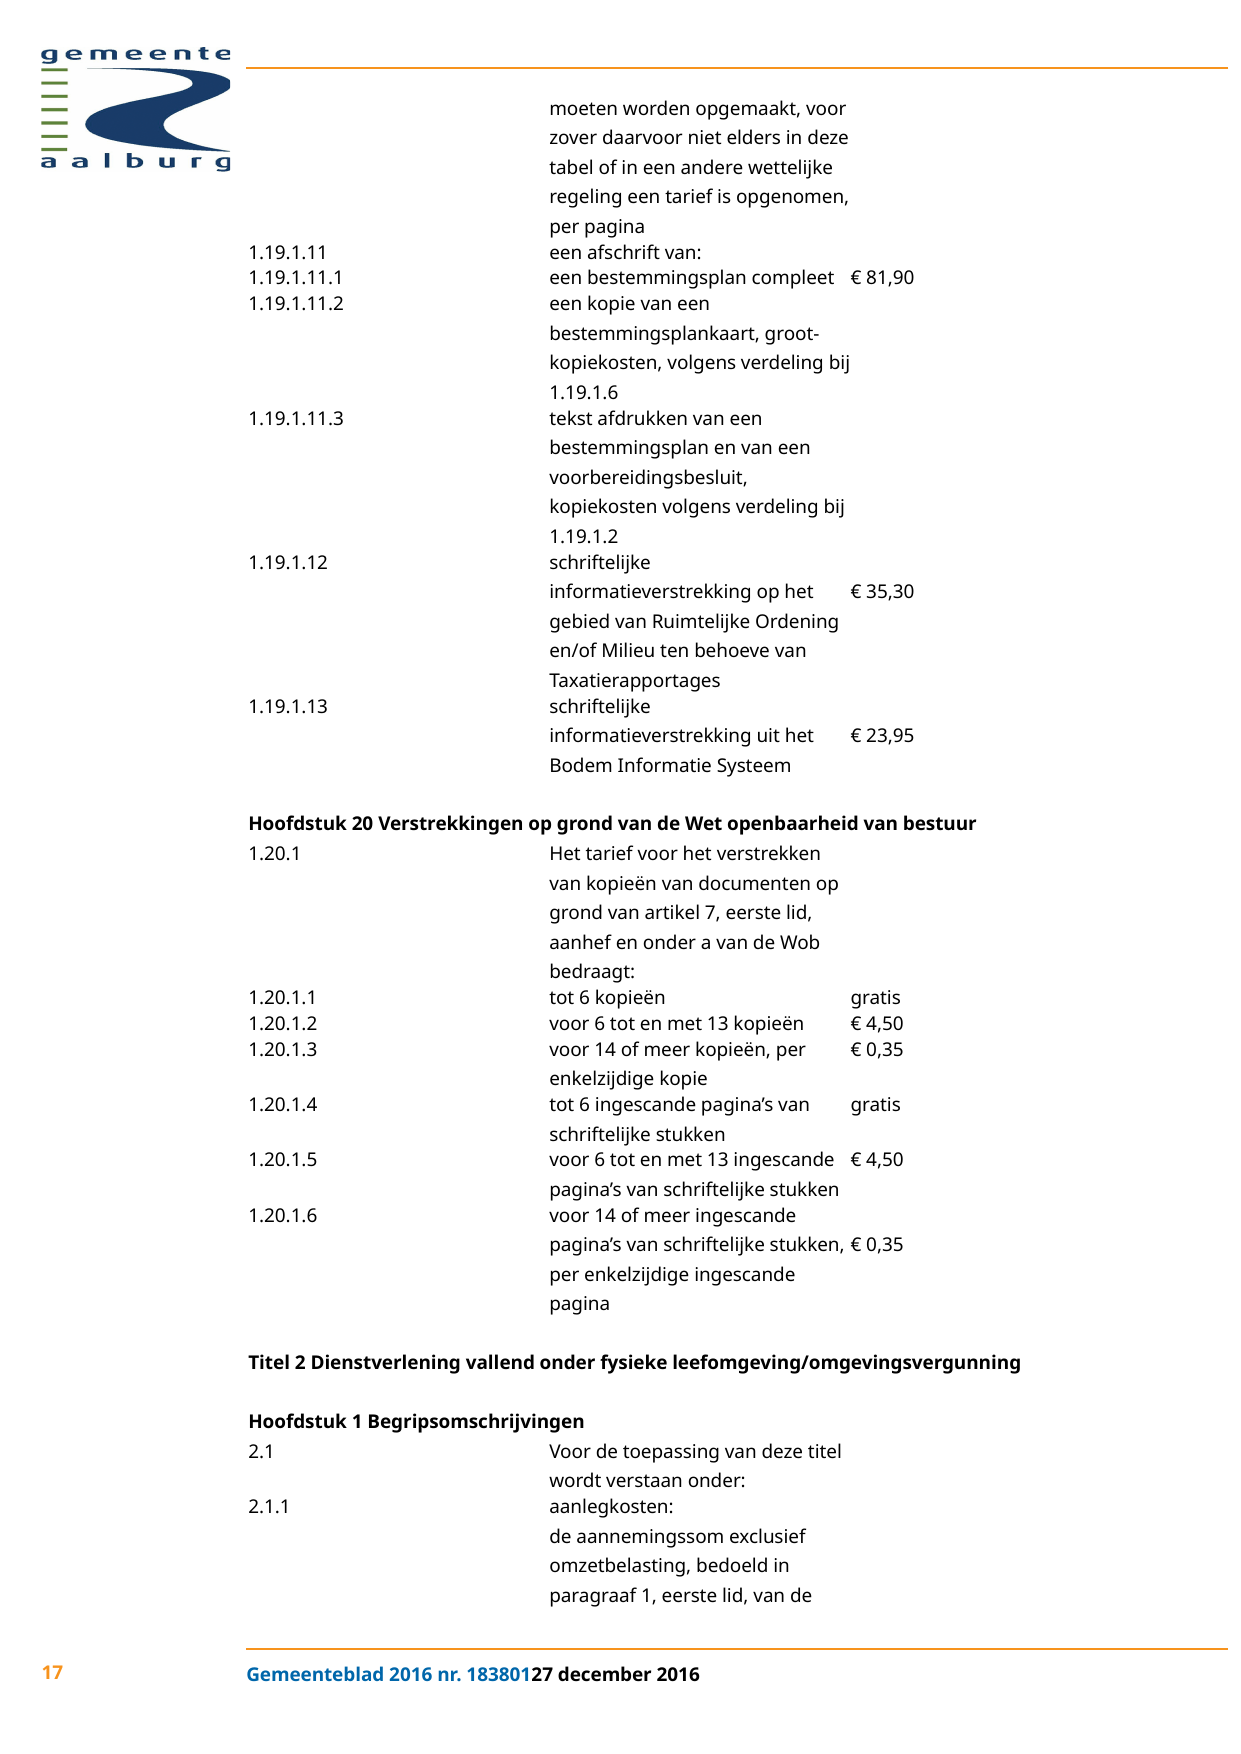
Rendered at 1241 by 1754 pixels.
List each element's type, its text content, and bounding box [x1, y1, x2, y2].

table_cell 1.19.1.11.1 [248, 265, 549, 290]
table_cell 1.19.1.11.3 [248, 405, 549, 549]
table_cell een kopie van een bestemmingsplankaart, groot- kopiekosten, volgens verdeling bij 1.19.1.6 [549, 290, 850, 405]
table_cell 1.20.1.3 [248, 1036, 549, 1091]
table_cell € 4,50 [850, 1010, 1152, 1036]
table_header Voor de toepassing van deze titel wordt verstaan onder: [549, 1438, 850, 1493]
table_header Het tarief voor het verstrekken van kopieën van documenten op grond van artikel 7, eerste lid, aanhef en onder a van de Wob bedraagt: [549, 840, 850, 984]
table_cell 2.1.1 [248, 1493, 549, 1608]
table_cell voor 6 tot en met 13 ingescande pagina’s van schriftelijke stukken [549, 1146, 850, 1202]
table_cell aanlegkosten: de aannemingssom exclusief omzetbelasting, bedoeld in paragraaf 1, eerste lid, van de [549, 1493, 850, 1608]
text Titel 2 Dienstverlening vallend onder fysieke leefomgeving/omgevingsvergunning [248, 1349, 1152, 1375]
table_cell 1.20.1.2 [248, 1010, 549, 1036]
table_cell gratis [850, 1091, 1152, 1146]
table_cell 1.19.1.11.2 [248, 290, 549, 405]
table_header 2.1 [248, 1438, 549, 1493]
table_cell 1.19.1.11 [248, 239, 549, 264]
table_cell 1.20.1.1 [248, 984, 549, 1010]
table_cell voor 14 of meer ingescande pagina’s van schriftelijke stukken, per enkelzijdige ingescande pagina [549, 1202, 850, 1316]
table_cell een afschrift van: [549, 239, 850, 264]
table_cell schriftelijke informatieverstrekking uit het Bodem Informatie Systeem [549, 693, 850, 778]
table_cell een bestemmingsplan compleet [549, 265, 850, 290]
table_cell 1.20.1.6 [248, 1202, 549, 1316]
table_cell [850, 239, 1152, 264]
text Hoofdstuk 1 Begripsomschrijvingen [248, 1408, 1152, 1434]
table_cell [850, 405, 1152, 549]
table_cell [850, 290, 1152, 405]
picture [41, 47, 231, 172]
table_cell [248, 95, 549, 239]
table_header 1.20.1 [248, 840, 549, 984]
table_cell 1.20.1.5 [248, 1146, 549, 1202]
table_cell moeten worden opgemaakt, voor zover daarvoor niet elders in deze tabel of in een andere wettelijke regeling een tarief is opgenomen, per pagina [549, 95, 850, 239]
table_header [850, 1438, 1152, 1493]
table_cell € 0,35 [850, 1202, 1152, 1316]
table_cell € 35,30 [850, 549, 1152, 693]
table_cell € 23,95 [850, 693, 1152, 778]
table_cell schriftelijke informatieverstrekking op het gebied van Ruimtelijke Ordening en/of Milieu ten behoeve van Taxatierapportages [549, 549, 850, 693]
table_cell € 81,90 [850, 265, 1152, 290]
table_cell [850, 95, 1152, 239]
table_cell € 4,50 [850, 1146, 1152, 1202]
text Hoofdstuk 20 Verstrekkingen op grond van de Wet openbaarheid van bestuur [248, 811, 1152, 836]
table_cell € 0,35 [850, 1036, 1152, 1091]
table_cell voor 6 tot en met 13 kopieën [549, 1010, 850, 1036]
table_cell 1.19.1.13 [248, 693, 549, 778]
table_cell tekst afdrukken van een bestemmingsplan en van een voorbereidingsbesluit, kopiekosten volgens verdeling bij 1.19.1.2 [549, 405, 850, 549]
table_cell gratis [850, 984, 1152, 1010]
table_cell tot 6 kopieën [549, 984, 850, 1010]
table_cell [850, 1493, 1152, 1608]
table_cell voor 14 of meer kopieën, per enkelzijdige kopie [549, 1036, 850, 1091]
table_cell 1.20.1.4 [248, 1091, 549, 1146]
table_cell tot 6 ingescande pagina’s van schriftelijke stukken [549, 1091, 850, 1146]
table_cell 1.19.1.12 [248, 549, 549, 693]
